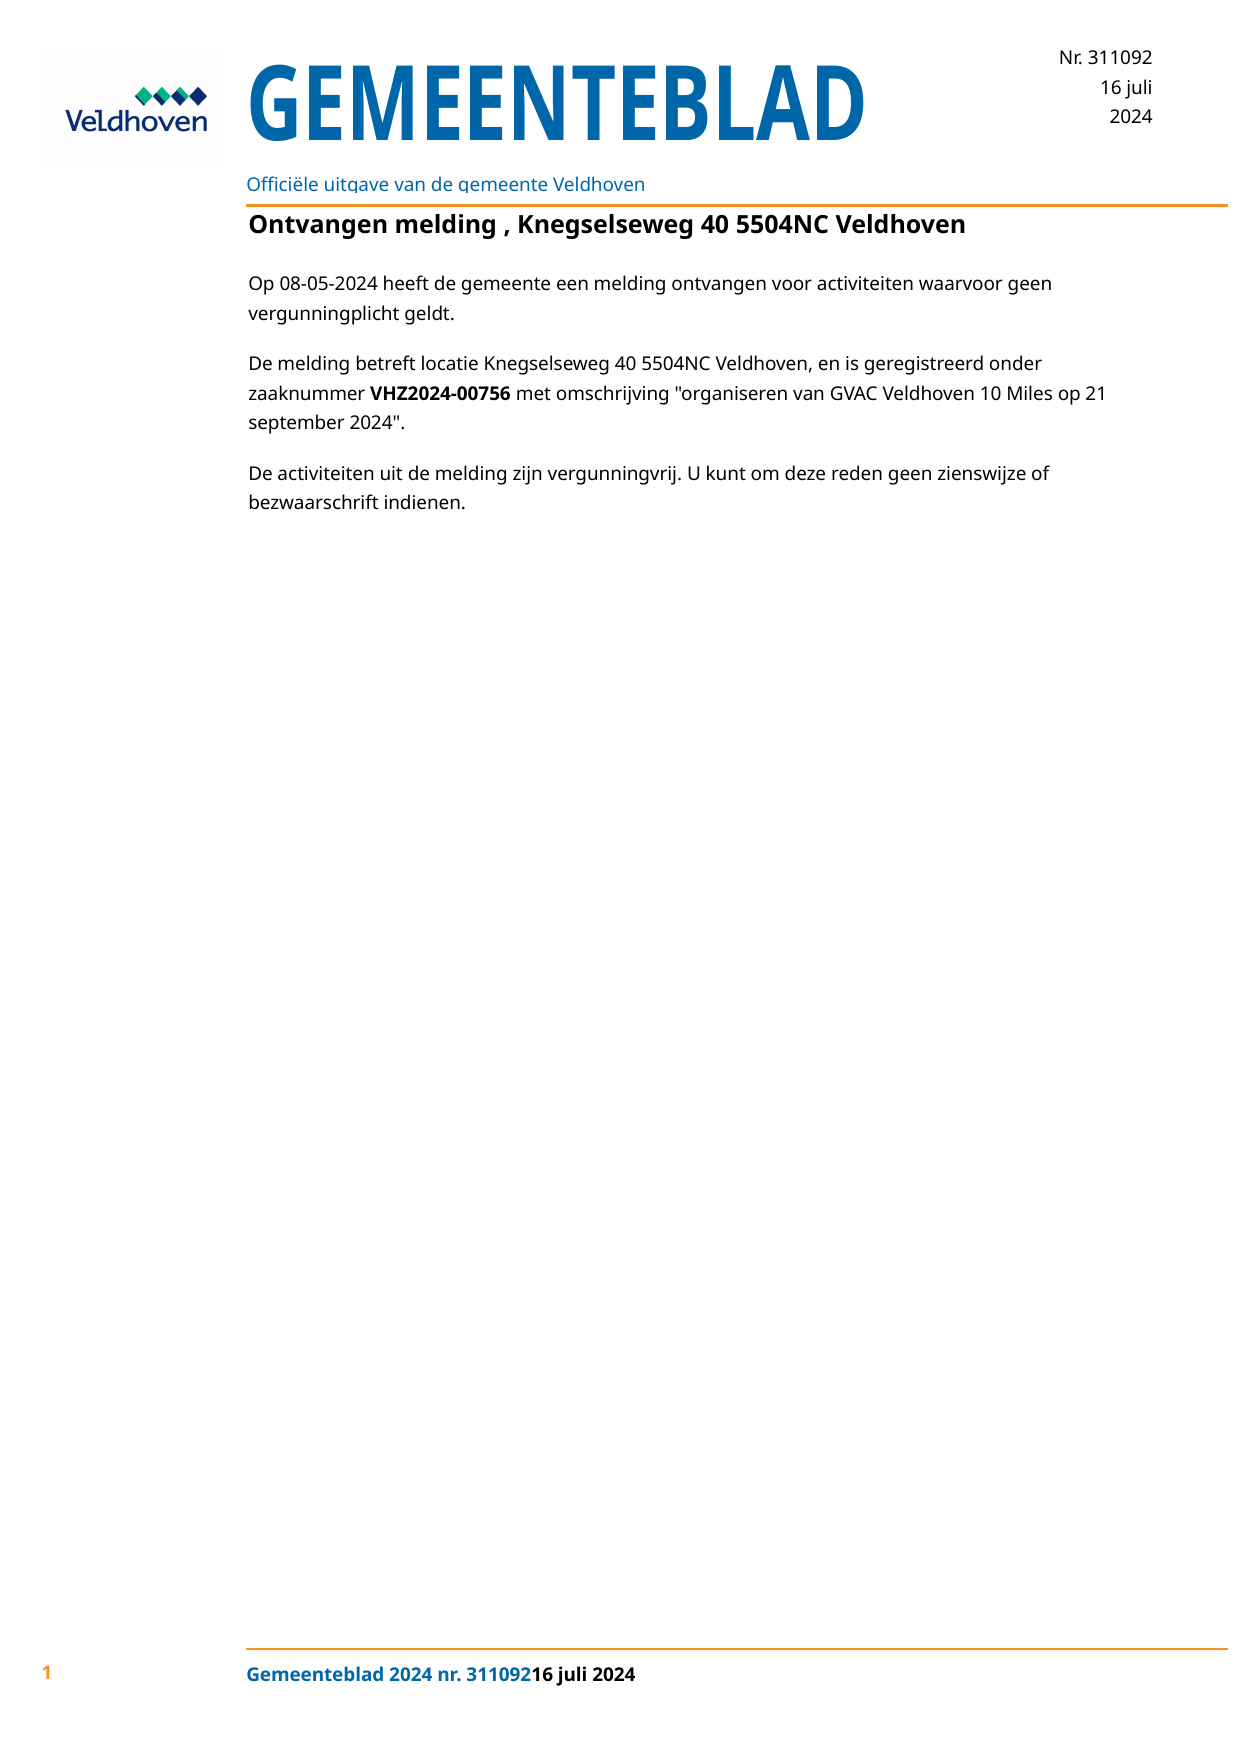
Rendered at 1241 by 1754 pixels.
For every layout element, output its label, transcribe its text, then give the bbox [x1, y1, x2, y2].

picture [41, 47, 231, 172]
text De melding betreft locatie Knegselseweg 40 5504NC Veldhoven, en is geregistreerd onder zaaknummer VHZ2024-00756 met omschrijving "organiseren van GVAC Veldhoven 10 Miles op 21 september 2024". [248, 350, 1152, 435]
text De activiteiten uit de melding zijn vergunningvrij. U kunt om deze reden geen zienswijze of bezwaarschrift indienen. [248, 460, 1152, 515]
text Op 08-05-2024 heeft de gemeente een melding ontvangen voor activiteiten waarvoor geen vergunningplicht geldt. [248, 270, 1152, 326]
text Ontvangen melding , Knegselseweg 40 5504NC Veldhoven [248, 207, 1152, 241]
